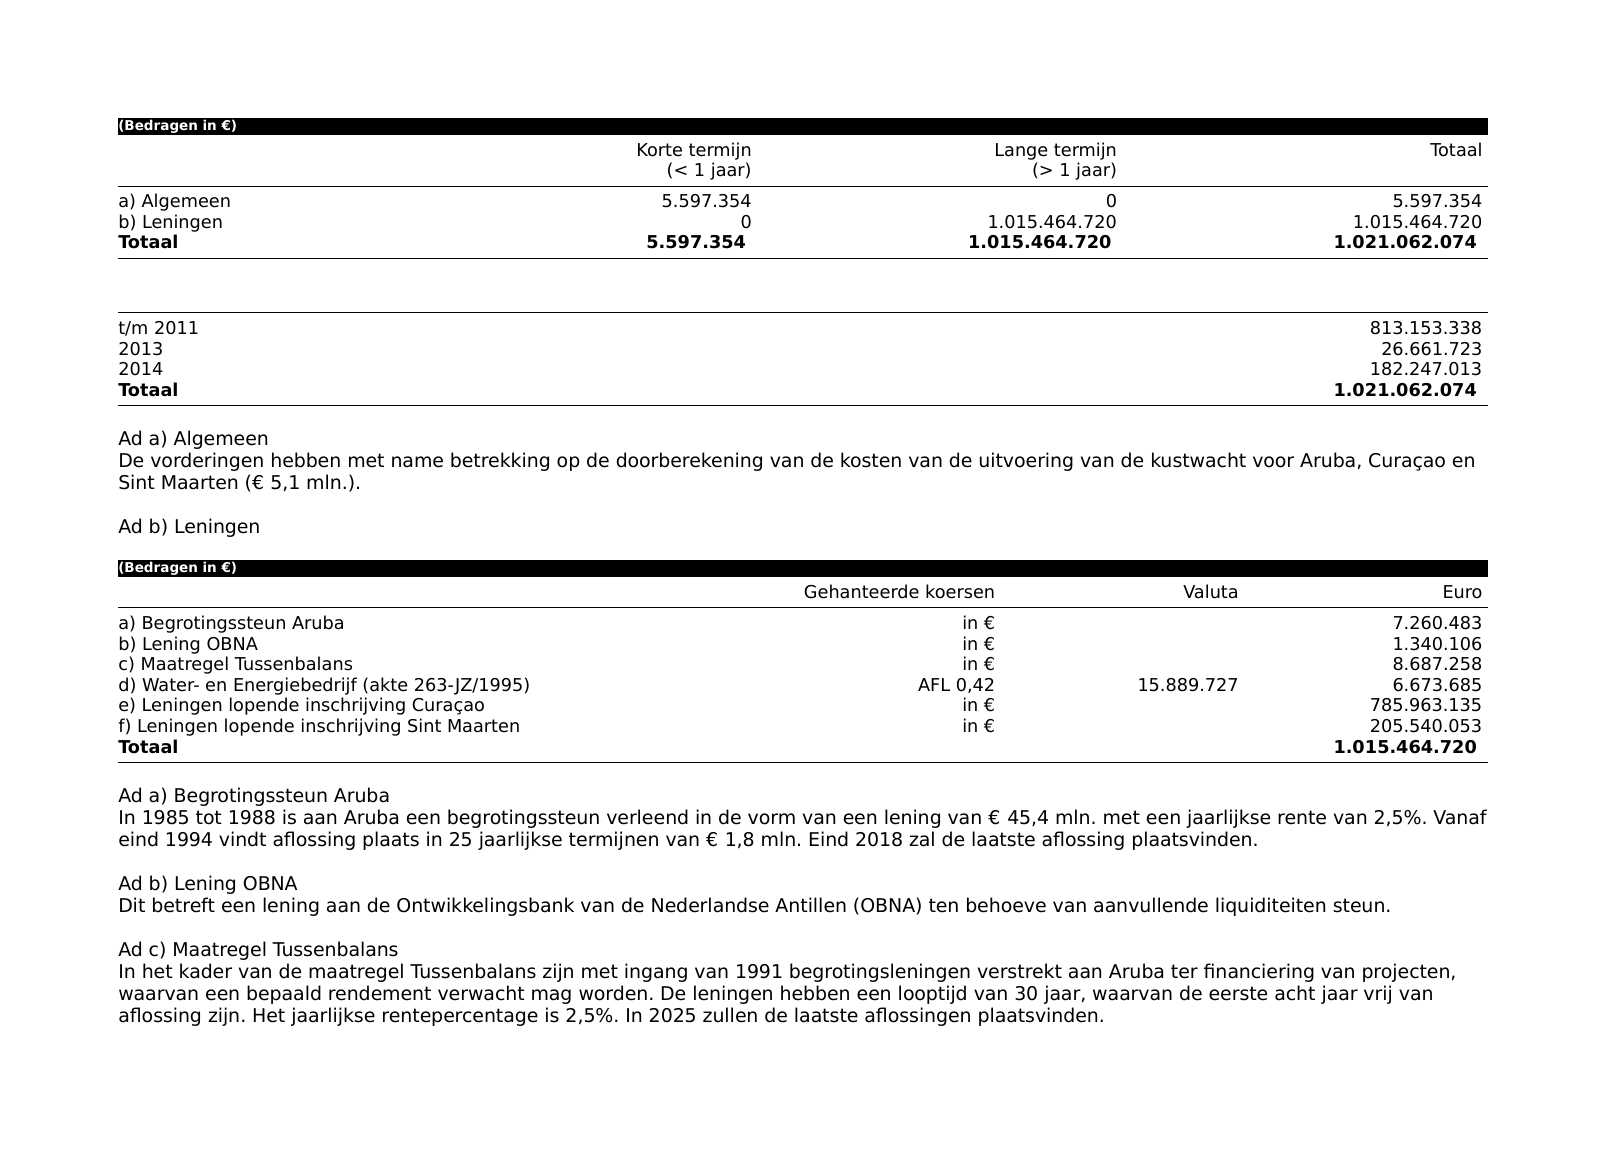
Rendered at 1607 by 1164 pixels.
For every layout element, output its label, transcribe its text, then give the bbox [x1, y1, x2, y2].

table_cell 5.597.354 [1123, 187, 1488, 212]
table_cell 26.661.723 [1214, 339, 1488, 359]
text Ad a) Algemeen [118, 428, 1488, 450]
table_cell 1.015.464.720 [1123, 212, 1488, 232]
table_cell [1001, 608, 1244, 633]
table_cell [118, 135, 392, 160]
table_header Ontstaansjaar (Bedragen in €) [118, 281, 1488, 312]
table_cell 2014 [118, 359, 1214, 380]
table_cell a) Algemeen [118, 187, 392, 212]
table_cell 6.673.685 [1245, 675, 1488, 695]
table_cell 15.889.727 [1001, 675, 1244, 695]
table_cell 1.021.062.074 [1214, 380, 1488, 405]
table_cell [1001, 695, 1244, 716]
table_cell (> 1 jaar) [758, 160, 1123, 186]
table_cell Totaal [1123, 135, 1488, 160]
table_cell [118, 160, 392, 186]
table_cell AFL 0,42 [758, 675, 1001, 695]
table_cell 5.597.354 [392, 233, 757, 258]
table_cell a) Begrotingssteun Aruba [118, 608, 757, 633]
text Ad a) Begrotingssteun Aruba [118, 785, 1488, 807]
table_cell [1001, 737, 1244, 762]
table_cell Euro [1245, 577, 1488, 607]
table_cell 1.015.464.720 [758, 212, 1123, 232]
text Ad b) Lening OBNA [118, 873, 1488, 895]
table_cell Lange termijn [758, 135, 1123, 160]
table_cell 1.015.464.720 [1245, 737, 1488, 762]
table_cell [758, 737, 1001, 762]
table_cell 5.597.354 [392, 187, 757, 212]
table_cell 813.153.338 [1214, 313, 1488, 338]
table_cell d) Water- en Energiebedrijf (akte 263-JZ/1995) [118, 675, 757, 695]
table_cell t/m 2011 [118, 313, 1214, 338]
table_cell Gehanteerde koersen [758, 577, 1001, 607]
text De vorderingen hebben met name betrekking op de doorberekening van de kosten van de uitvoering van de kustwacht voor Aruba, Curaçao en Sint Maarten (€ 5,1 mln.). [118, 450, 1488, 494]
table_cell c) Maatregel Tussenbalans [118, 654, 757, 675]
table_cell e) Leningen lopende inschrijving Curaçao [118, 695, 757, 716]
table_cell f) Leningen lopende inschrijving Sint Maarten [118, 716, 757, 737]
table_cell 785.963.135 [1245, 695, 1488, 716]
table_cell 0 [392, 212, 757, 232]
table_header (Bedragen in €) [118, 560, 1488, 576]
table_cell in € [758, 695, 1001, 716]
table_cell Korte termijn [392, 135, 757, 160]
table_cell [1001, 654, 1244, 675]
table_cell Totaal [118, 380, 1214, 405]
table_cell 2013 [118, 339, 1214, 359]
table_cell 7.260.483 [1245, 608, 1488, 633]
table_cell (< 1 jaar) [392, 160, 757, 186]
table_cell in € [758, 608, 1001, 633]
table_cell Totaal [118, 737, 757, 762]
table_cell in € [758, 634, 1001, 654]
table_header (Bedragen in €) [118, 118, 1488, 134]
text In 1985 tot 1988 is aan Aruba een begrotingssteun verleend in de vorm van een lening van € 45,4 mln. met een jaarlijkse rente van 2,5%. Vanaf eind 1994 vindt aflossing plaats in 25 jaarlijkse termijnen van € 1,8 mln. Eind 2018 zal de laatste aflossing plaatsvinden. [118, 807, 1488, 851]
table_cell b) Lening OBNA [118, 634, 757, 654]
table_cell 1.340.106 [1245, 634, 1488, 654]
table_cell [1123, 160, 1488, 186]
table_cell 0 [758, 187, 1123, 212]
text Ad b) Leningen [118, 516, 1488, 538]
table_cell 8.687.258 [1245, 654, 1488, 675]
table_cell Valuta [1001, 577, 1244, 607]
text Ad c) Maatregel Tussenbalans [118, 939, 1488, 961]
table_cell in € [758, 716, 1001, 737]
table_cell b) Leningen [118, 212, 392, 232]
table_cell 1.021.062.074 [1123, 233, 1488, 258]
table_cell Totaal [118, 233, 392, 258]
table_cell 182.247.013 [1214, 359, 1488, 380]
table_cell 205.540.053 [1245, 716, 1488, 737]
table_cell in € [758, 654, 1001, 675]
table_cell 1.015.464.720 [758, 233, 1123, 258]
table_cell [1001, 716, 1244, 737]
table_cell [118, 577, 757, 607]
table_cell [1001, 634, 1244, 654]
text In het kader van de maatregel Tussenbalans zijn met ingang van 1991 begrotingsleningen verstrekt aan Aruba ter financiering van projecten, waarvan een bepaald rendement verwacht mag worden. De leningen hebben een looptijd van 30 jaar, waarvan de eerste acht jaar vrij van aflossing zijn. Het jaarlijkse rentepercentage is 2,5%. In 2025 zullen de laatste aflossingen plaatsvinden. [118, 961, 1488, 1027]
text Dit betreft een lening aan de Ontwikkelingsbank van de Nederlandse Antillen (OBNA) ten behoeve van aanvullende liquiditeiten steun. [118, 895, 1488, 917]
